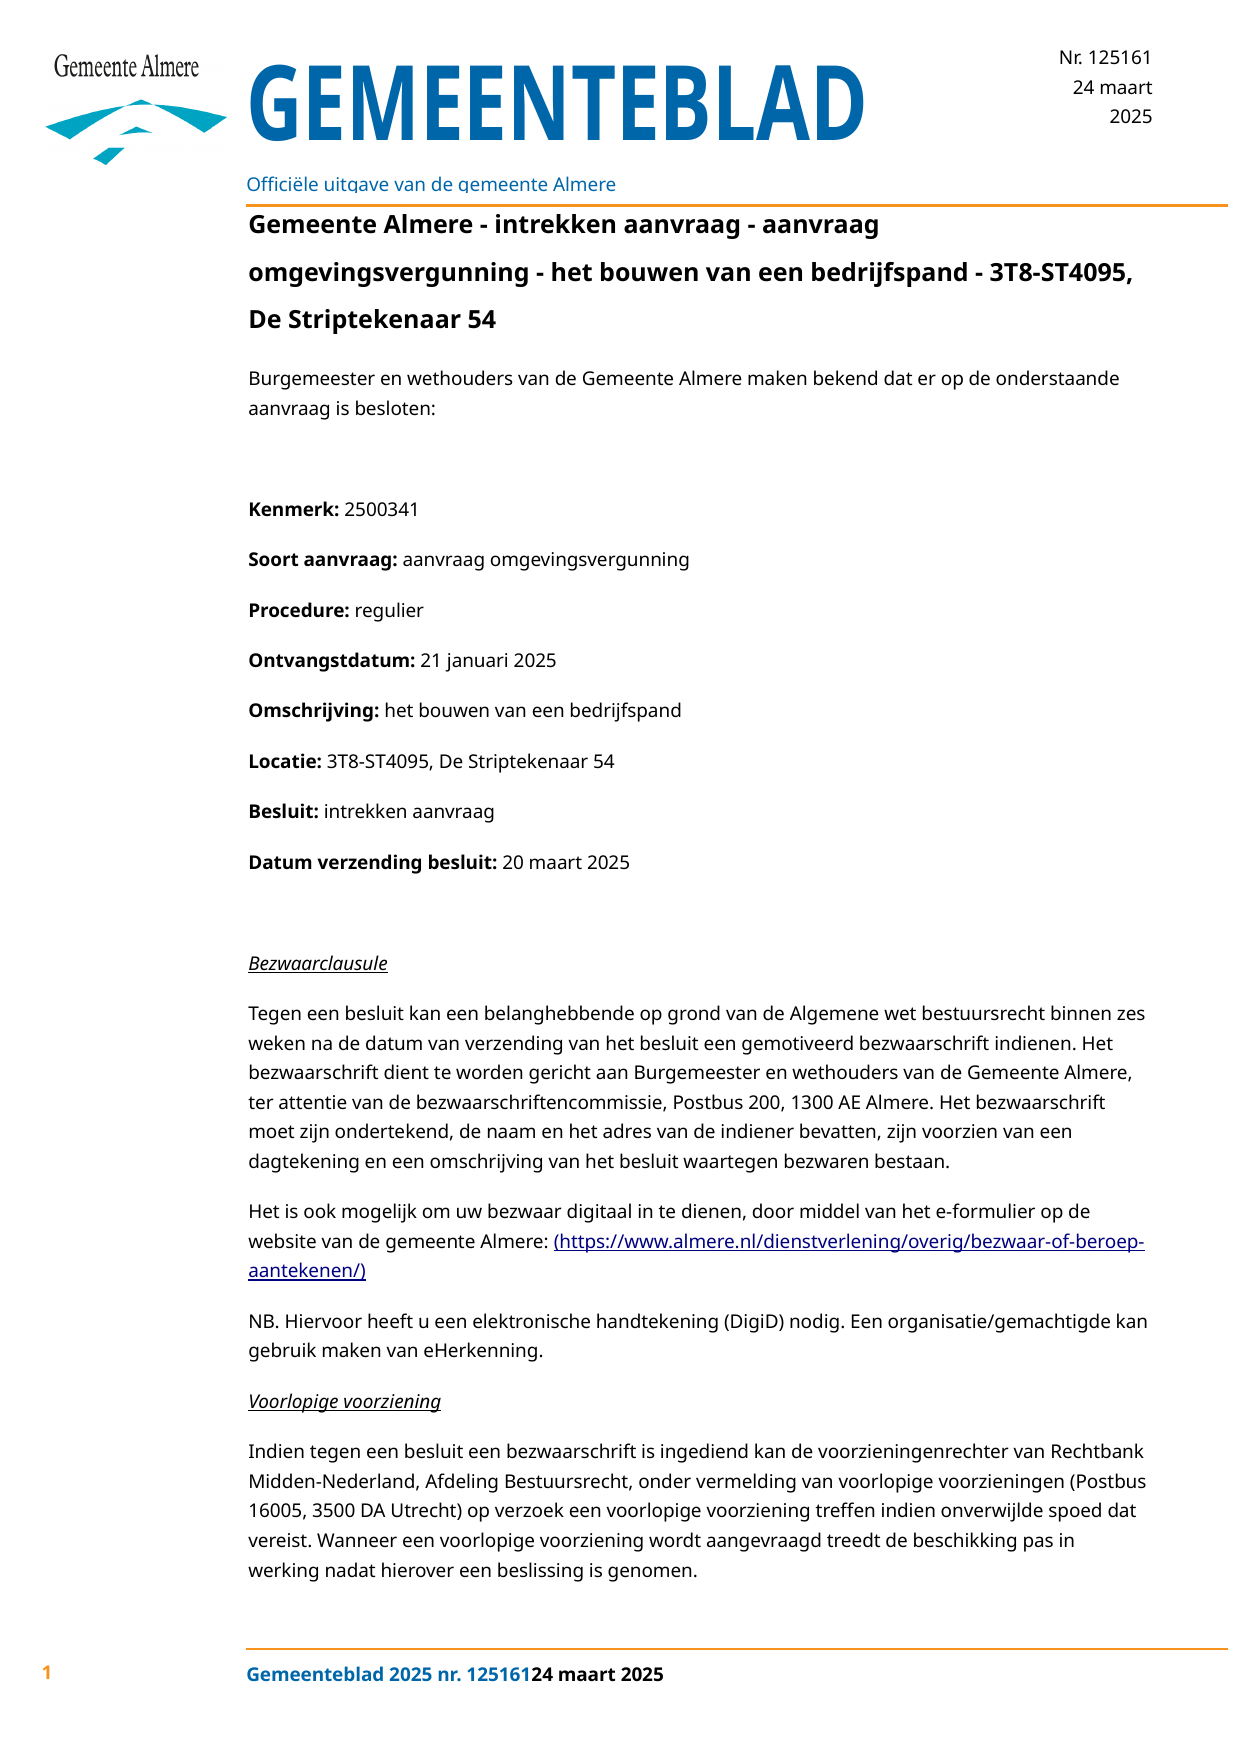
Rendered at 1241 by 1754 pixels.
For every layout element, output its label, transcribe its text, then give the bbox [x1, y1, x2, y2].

text Besluit: intrekken aanvraag [248, 798, 1152, 824]
text Soort aanvraag: aanvraag omgevingsvergunning [248, 546, 1152, 572]
text Kenmerk: 2500341 [248, 496, 1152, 522]
text Ontvangstdatum: 21 januari 2025 [248, 647, 1152, 673]
text Datum verzending besluit: 20 maart 2025 [248, 849, 1152, 874]
text Omschrijving: het bouwen van een bedrijfspand [248, 698, 1152, 723]
text Het is ook mogelijk om uw bezwaar digitaal in te dienen, door middel van het e-formulier op de website van de gemeente Almere: (https://www.almere.nl/dienstverlening/overig/bezwaar-of-beroep-aantekenen/) [248, 1198, 1152, 1283]
picture [41, 47, 231, 172]
text Indien tegen een besluit een bezwaarschrift is ingediend kan de voorzieningenrechter van Rechtbank Midden-Nederland, Afdeling Bestuursrecht, onder vermelding van voorlopige voorzieningen (Postbus 16005, 3500 DA Utrecht) op verzoek een voorlopige voorziening treffen indien onverwijlde spoed dat vereist. Wanneer een voorlopige voorziening wordt aangevraagd treedt de beschikking pas in werking nadat hierover een beslissing is genomen. [248, 1438, 1152, 1582]
text Bezwaarclausule [248, 950, 1152, 975]
text Gemeente Almere - intrekken aanvraag - aanvraag omgevingsvergunning - het bouwen van een bedrijfspand - 3T8-ST4095, De Striptekenaar 54 [248, 207, 1152, 336]
text Burgemeester en wethouders van de Gemeente Almere maken bekend dat er op de onderstaande aanvraag is besloten: [248, 366, 1152, 421]
text Voorlopige voorziening [248, 1388, 1152, 1414]
text Procedure: regulier [248, 597, 1152, 622]
text Locatie: 3T8-ST4095, De Striptekenaar 54 [248, 748, 1152, 774]
text NB. Hiervoor heeft u een elektronische handtekening (DigiD) nodig. Een organisatie/gemachtigde kan gebruik maken van eHerkenning. [248, 1308, 1152, 1363]
text Tegen een besluit kan een belanghebbende op grond van de Algemene wet bestuursrecht binnen zes weken na de datum van verzending van het besluit een gemotiveerd bezwaarschrift indienen. Het bezwaarschrift dient te worden gericht aan Burgemeester en wethouders van de Gemeente Almere, ter attentie van de bezwaarschriftencommissie, Postbus 200, 1300 AE Almere. Het bezwaarschrift moet zijn ondertekend, de naam en het adres van de indiener bevatten, zijn voorzien van een dagtekening en een omschrijving van het besluit waartegen bezwaren bestaan. [248, 1000, 1152, 1174]
